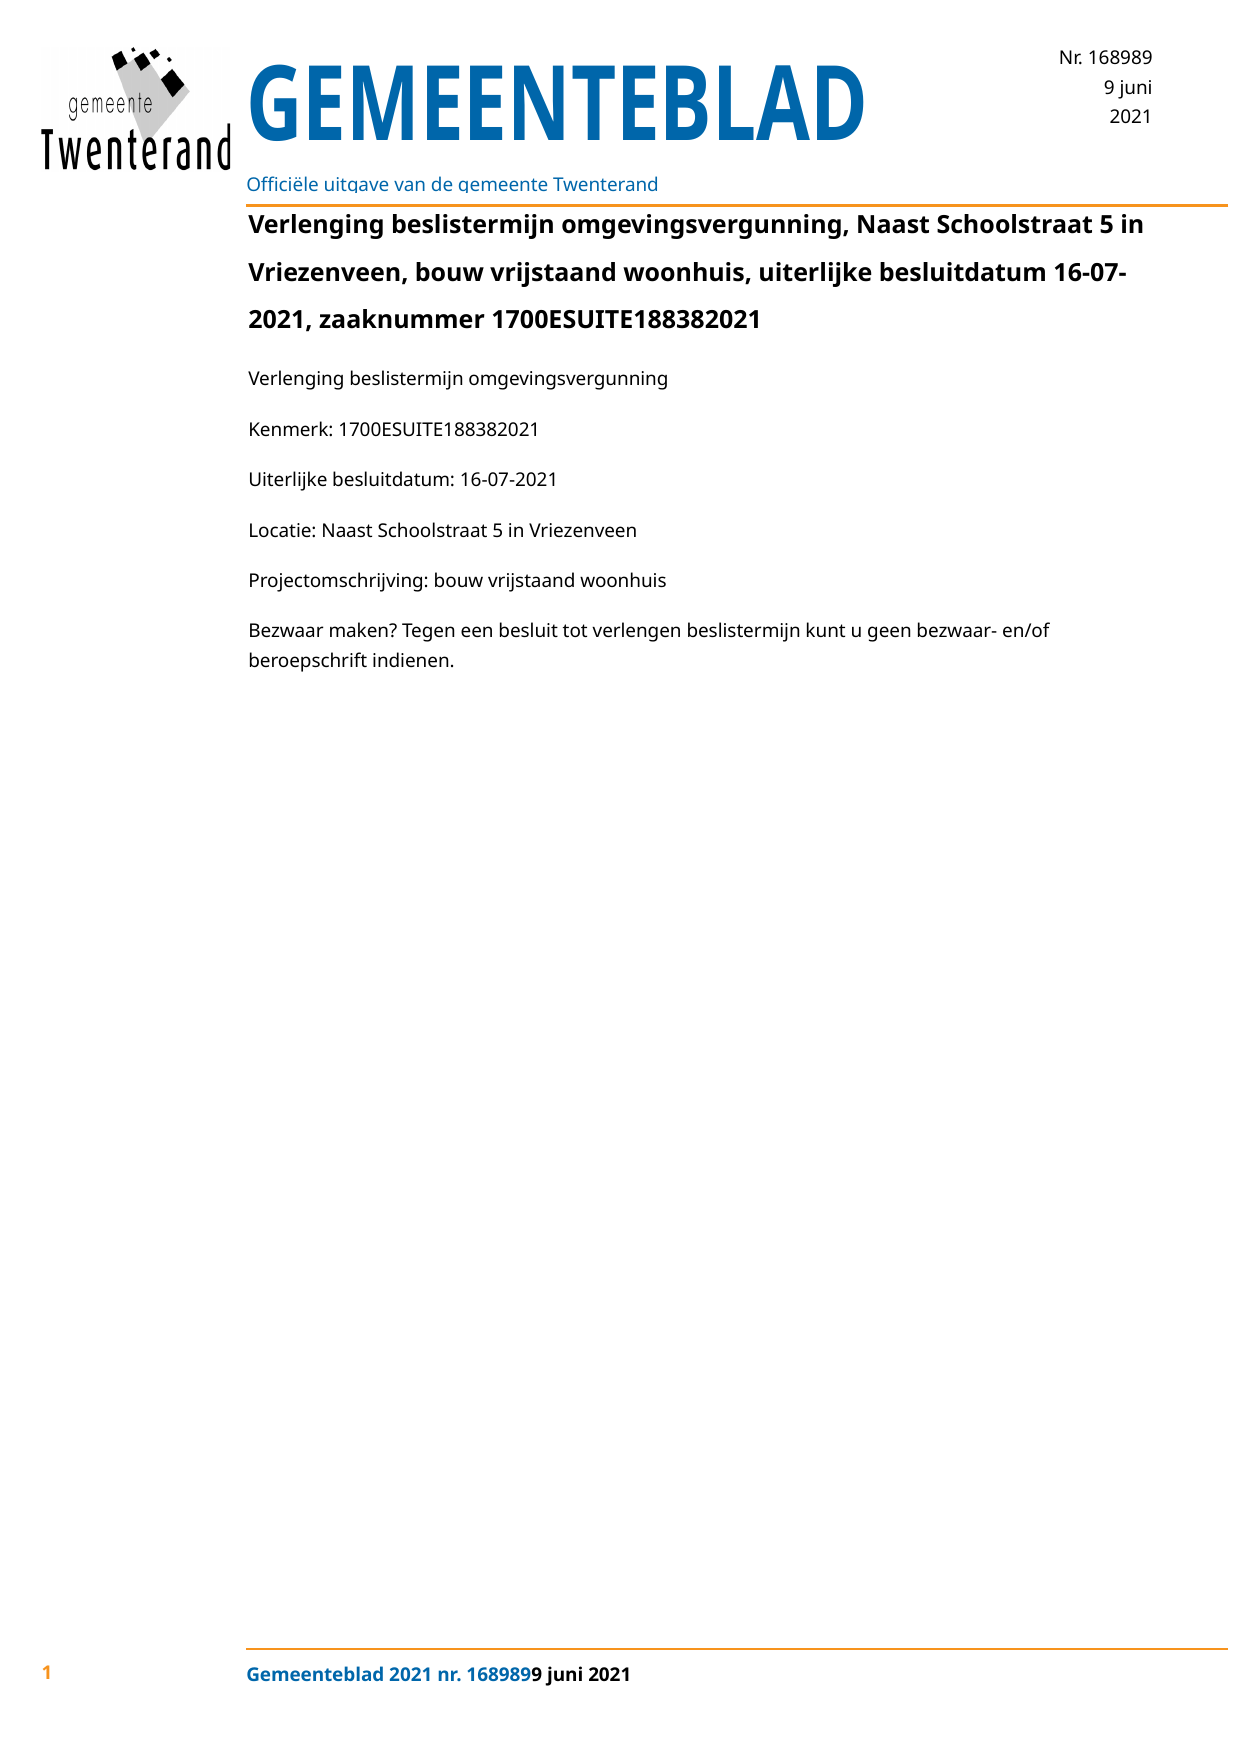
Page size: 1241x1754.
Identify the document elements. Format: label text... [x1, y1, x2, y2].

text Locatie: Naast Schoolstraat 5 in Vriezenveen [248, 517, 1152, 542]
text Bezwaar maken? Tegen een besluit tot verlengen beslistermijn kunt u geen bezwaar- en/of beroepschrift indienen. [248, 618, 1152, 673]
picture [41, 47, 231, 172]
text Projectomschrijving: bouw vrijstaand woonhuis [248, 567, 1152, 593]
text Verlenging beslistermijn omgevingsvergunning, Naast Schoolstraat 5 in Vriezenveen, bouw vrijstaand woonhuis, uiterlijke besluitdatum 16-07-2021, zaaknummer 1700ESUITE188382021 [248, 207, 1152, 336]
text Verlenging beslistermijn omgevingsvergunning [248, 366, 1152, 391]
text Uiterlijke besluitdatum: 16-07-2021 [248, 466, 1152, 492]
text Kenmerk: 1700ESUITE188382021 [248, 416, 1152, 442]
